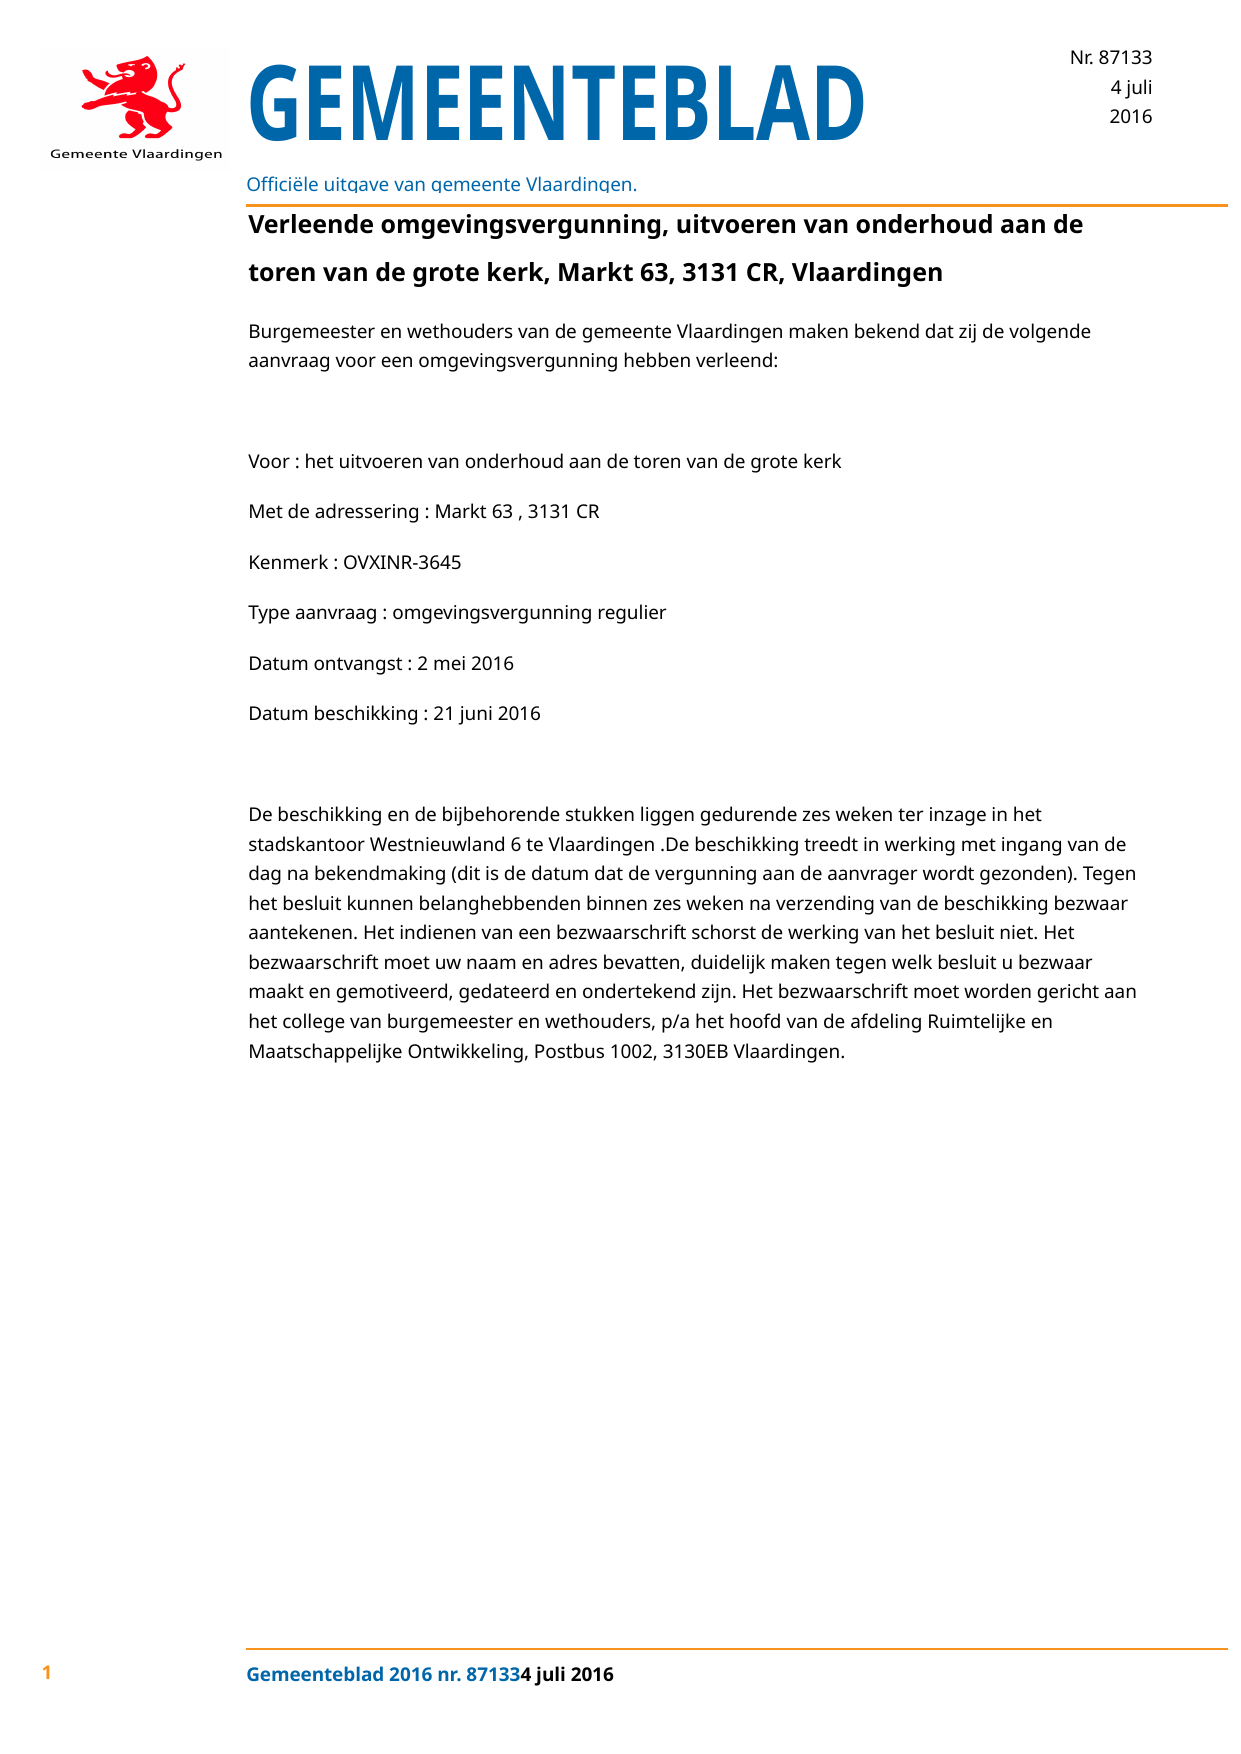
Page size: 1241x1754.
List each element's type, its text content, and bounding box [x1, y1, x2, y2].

text Met de adressering : Markt 63 , 3131 CR [248, 499, 1152, 524]
text Burgemeester en wethouders van de gemeente Vlaardingen maken bekend dat zij de volgende aanvraag voor een omgevingsvergunning hebben verleend: [248, 318, 1152, 373]
text Verleende omgevingsvergunning, uitvoeren van onderhoud aan de toren van de grote kerk, Markt 63, 3131 CR, Vlaardingen [248, 207, 1152, 288]
text Type aanvraag : omgevingsvergunning regulier [248, 599, 1152, 625]
text Datum beschikking : 21 juni 2016 [248, 700, 1152, 726]
text Kenmerk : OVXINR-3645 [248, 549, 1152, 575]
text Voor : het uitvoeren van onderhoud aan de toren van de grote kerk [248, 448, 1152, 474]
text De beschikking en de bijbehorende stukken liggen gedurende zes weken ter inzage in het stadskantoor Westnieuwland 6 te Vlaardingen .De beschikking treedt in werking met ingang van de dag na bekendmaking (dit is de datum dat de vergunning aan de aanvrager wordt gezonden). Tegen het besluit kunnen belanghebbenden binnen zes weken na verzending van de beschikking bezwaar aantekenen. Het indienen van een bezwaarschrift schorst de werking van het besluit niet. Het bezwaarschrift moet uw naam en adres bevatten, duidelijk maken tegen welk besluit u bezwaar maakt en gemotiveerd, gedateerd en ondertekend zijn. Het bezwaarschrift moet worden gericht aan het college van burgemeester en wethouders, p/a het hoofd van de afdeling Ruimtelijke en Maatschappelijke Ontwikkeling, Postbus 1002, 3130EB Vlaardingen. [248, 801, 1152, 1064]
picture [41, 47, 231, 172]
text Datum ontvangst : 2 mei 2016 [248, 650, 1152, 676]
